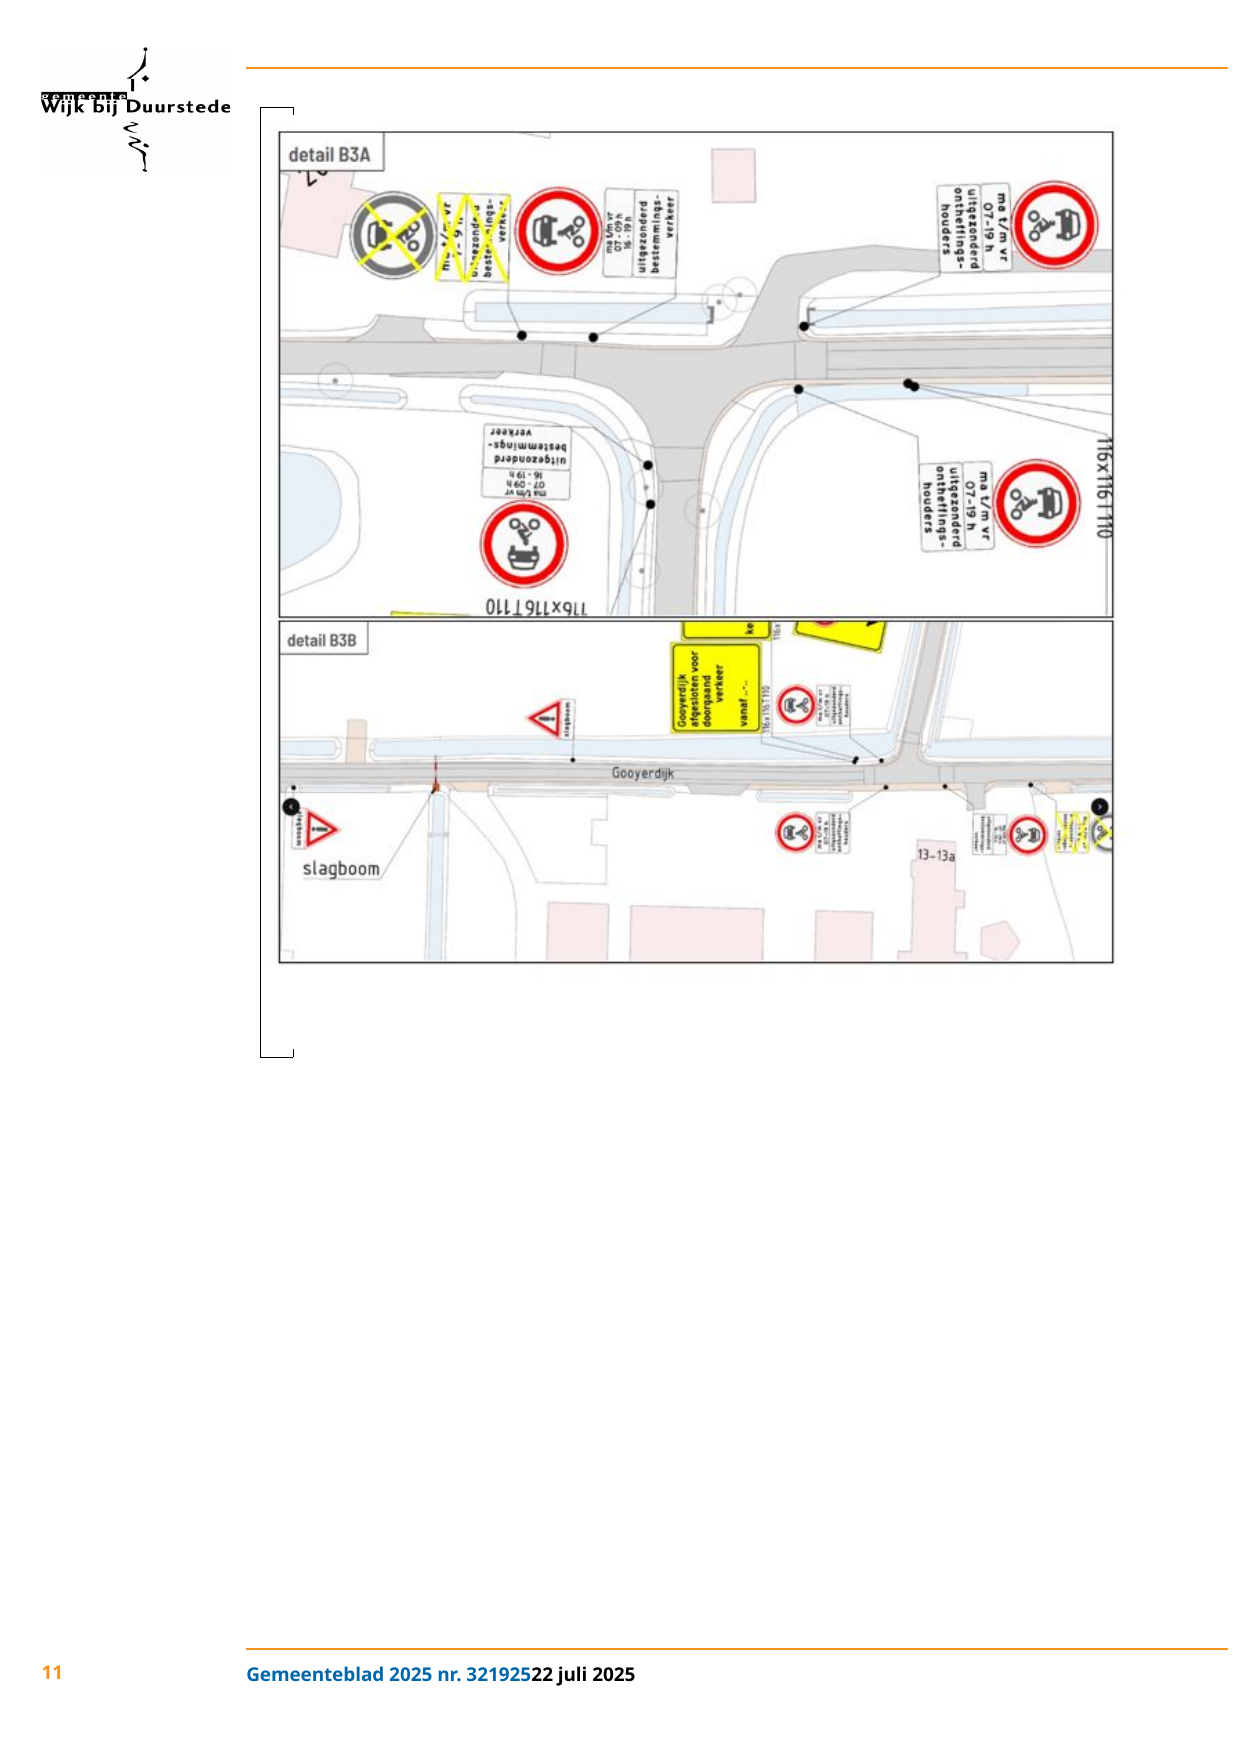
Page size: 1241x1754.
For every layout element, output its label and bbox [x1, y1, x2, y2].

picture [41, 47, 231, 172]
picture [268, 115, 1155, 1049]
